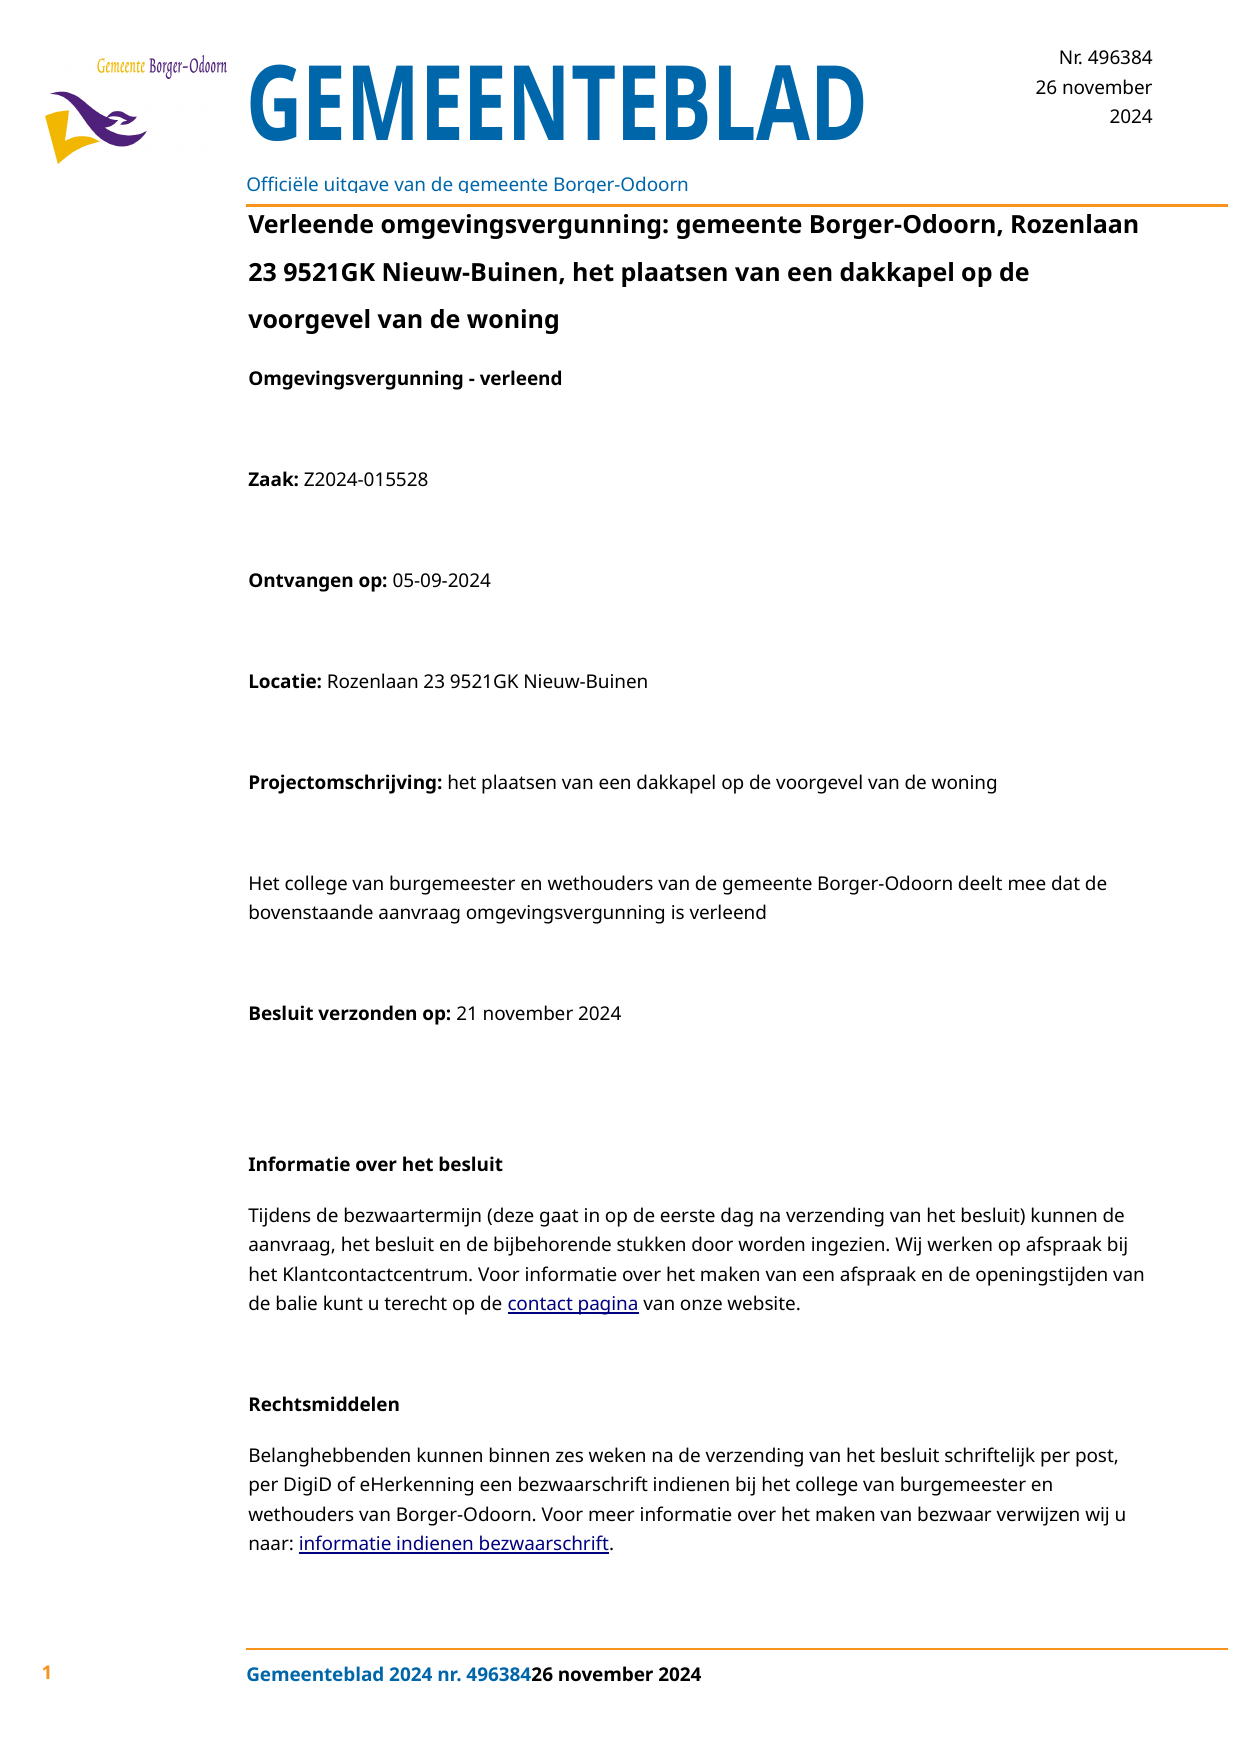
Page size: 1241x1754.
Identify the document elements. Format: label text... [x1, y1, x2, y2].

text Besluit verzonden op: 21 november 2024 [248, 1000, 1152, 1026]
text Projectomschrijving: het plaatsen van een dakkapel op de voorgevel van de woning [248, 769, 1152, 794]
text Verleende omgevingsvergunning: gemeente Borger-Odoorn, Rozenlaan 23 9521GK Nieuw-Buinen, het plaatsen van een dakkapel op de voorgevel van de woning [248, 207, 1152, 336]
text Rechtsmiddelen [248, 1391, 1152, 1417]
text Het college van burgemeester en wethouders van de gemeente Borger-Odoorn deelt mee dat de bovenstaande aanvraag omgevingsvergunning is verleend [248, 870, 1152, 925]
text Omgevingsvergunning - verleend [248, 366, 1152, 391]
text Belanghebbenden kunnen binnen zes weken na de verzending van het besluit schriftelijk per post, per DigiD of eHerkenning een bezwaarschrift indienen bij het college van burgemeester en wethouders van Borger-Odoorn. Voor meer informatie over het maken van bezwaar verwijzen wij u naar: informatie indienen bezwaarschrift. [248, 1442, 1152, 1556]
text Zaak: Z2024-015528 [248, 466, 1152, 492]
text Informatie over het besluit [248, 1151, 1152, 1177]
text Locatie: Rozenlaan 23 9521GK Nieuw-Buinen [248, 668, 1152, 694]
text Tijdens de bezwaartermijn (deze gaat in op de eerste dag na verzending van het besluit) kunnen de aanvraag, het besluit en de bijbehorende stukken door worden ingezien. Wij werken op afspraak bij het Klantcontactcentrum. Voor informatie over het maken van een afspraak en de openingstijden van de balie kunt u terecht op de contact pagina van onze website. [248, 1202, 1152, 1316]
picture [41, 47, 231, 172]
text Ontvangen op: 05-09-2024 [248, 567, 1152, 593]
